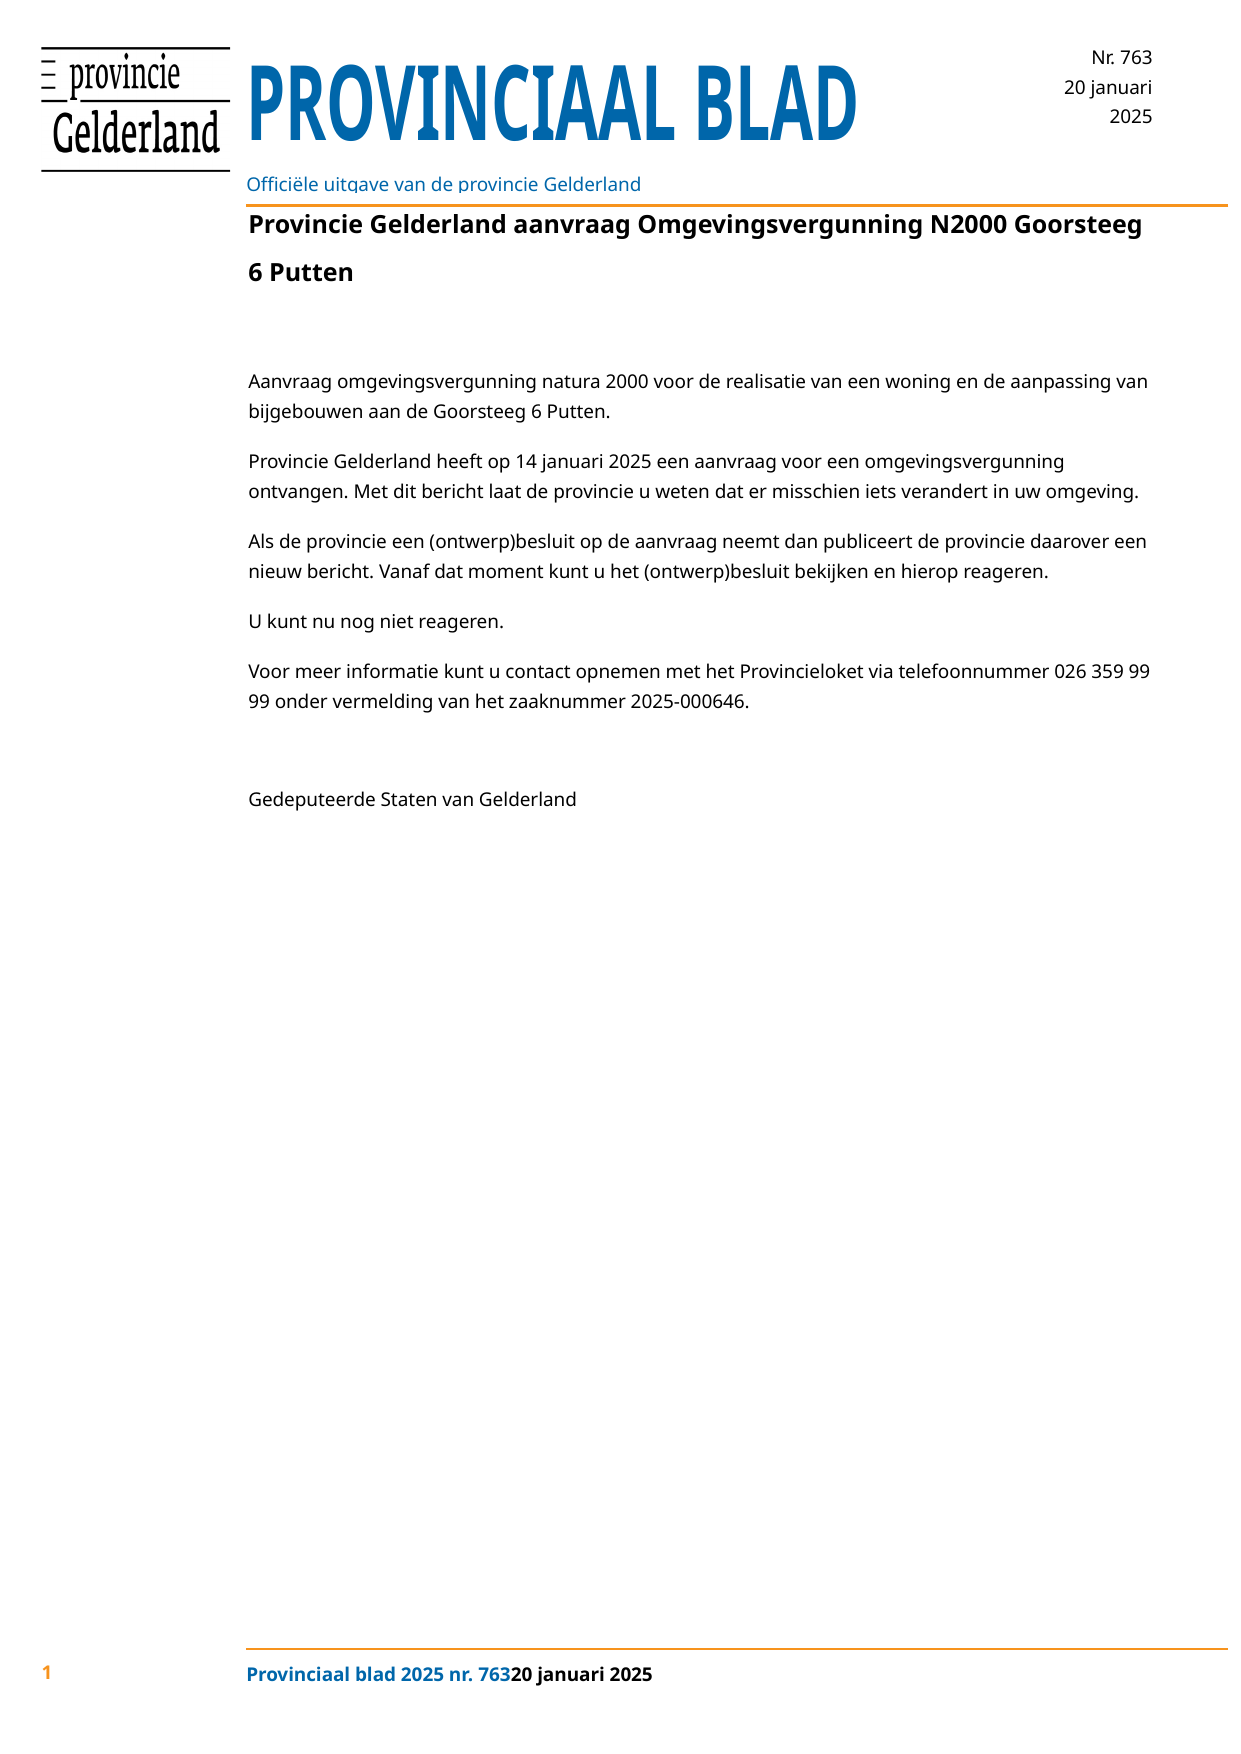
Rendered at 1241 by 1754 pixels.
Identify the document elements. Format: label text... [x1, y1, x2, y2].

text Provincie Gelderland heeft op 14 januari 2025 een aanvraag voor een omgevingsvergunning ontvangen. Met dit bericht laat de provincie u weten dat er misschien iets verandert in uw omgeving. [248, 448, 1152, 504]
picture [41, 47, 231, 172]
text Als de provincie een (ontwerp)besluit op de aanvraag neemt dan publiceert de provincie daarover een nieuw bericht. Vanaf dat moment kunt u het (ontwerp)besluit bekijken en hierop reageren. [248, 528, 1152, 584]
text U kunt nu nog niet reageren. [248, 608, 1152, 634]
text Gedeputeerde Staten van Gelderland [248, 787, 1152, 812]
text Provincie Gelderland aanvraag Omgevingsvergunning N2000 Goorsteeg 6 Putten [248, 207, 1152, 288]
text Voor meer informatie kunt u contact opnemen met het Provincieloket via telefoonnummer 026 359 99 99 onder vermelding van het zaaknummer 2025-000646. [248, 659, 1152, 714]
text Aanvraag omgevingsvergunning natura 2000 voor de realisatie van een woning en de aanpassing van bijgebouwen aan de Goorsteeg 6 Putten. [248, 368, 1152, 424]
